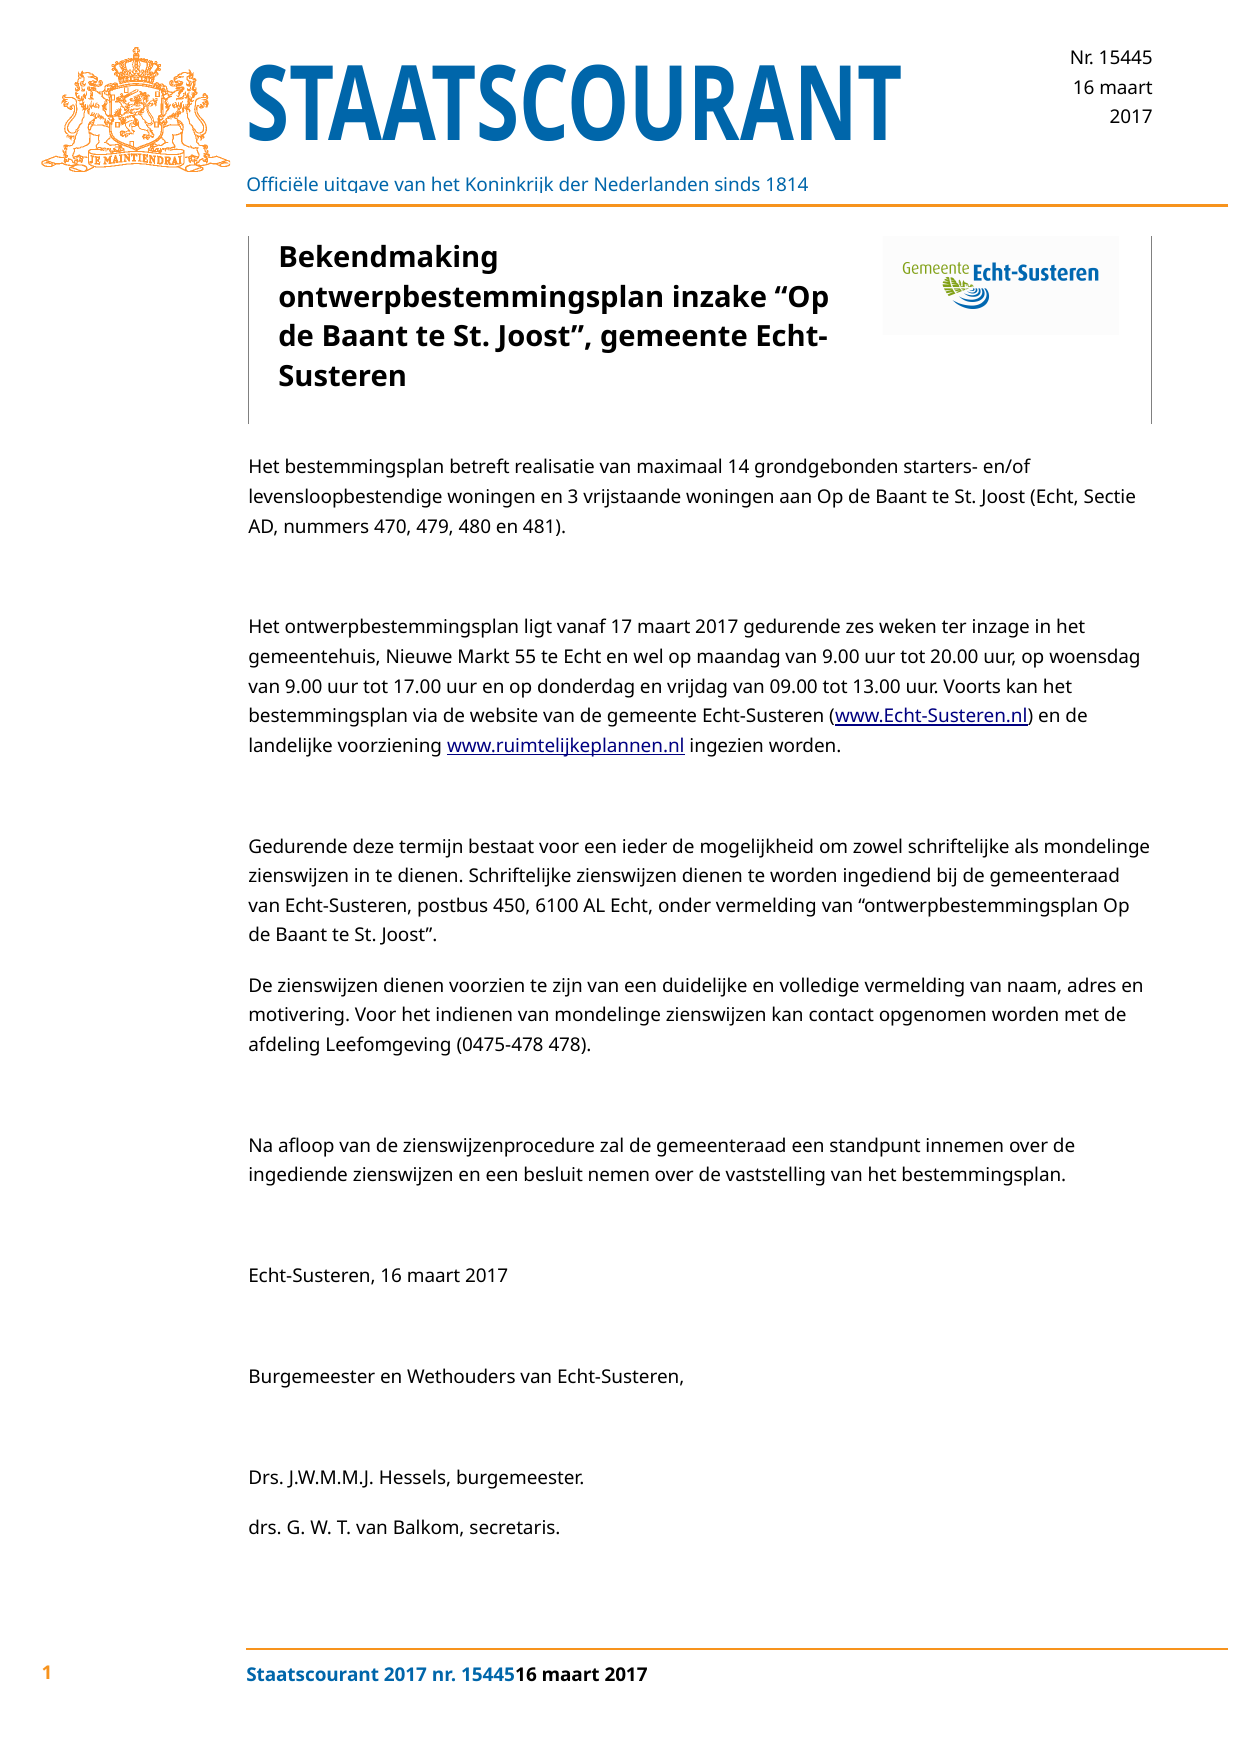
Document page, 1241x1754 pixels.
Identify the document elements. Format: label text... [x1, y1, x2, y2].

text Het ontwerpbestemmingsplan ligt vanaf 17 maart 2017 gedurende zes weken ter inzage in het gemeentehuis, Nieuwe Markt 55 te Echt en wel op maandag van 9.00 uur tot 20.00 uur, op woensdag van 9.00 uur tot 17.00 uur en op donderdag en vrijdag van 09.00 tot 13.00 uur. Voorts kan het bestemmingsplan via de website van de gemeente Echt-Susteren (www.Echt-Susteren.nl) en de landelijke voorziening www.ruimtelijkeplannen.nl ingezien worden. [248, 614, 1152, 758]
text Na afloop van de zienswijzenprocedure zal de gemeenteraad een standpunt innemen over de ingediende zienswijzen en een besluit nemen over de vaststelling van het bestemmingsplan. [248, 1132, 1152, 1187]
table_header Bekendmaking ontwerpbestemmingsplan inzake “Op de Baant te St. Joost”, gemeente Echt-Susteren [249, 236, 850, 424]
picture [41, 47, 231, 172]
text De zienswijzen dienen voorzien te zijn van een duidelijke en volledige vermelding van naam, adres en motivering. Voor het indienen van mondelinge zienswijzen kan contact opgenomen worden met de afdeling Leefomgeving (0475-478 478). [248, 972, 1152, 1057]
text Gedurende deze termijn bestaat voor een ieder de mogelijkheid om zowel schriftelijke als mondelinge zienswijzen in te dienen. Schriftelijke zienswijzen dienen te worden ingediend bij de gemeenteraad van Echt-Susteren, postbus 450, 6100 AL Echt, onder vermelding van “ontwerpbestemmingsplan Op de Baant te St. Joost”. [248, 833, 1152, 947]
text drs. G. W. T. van Balkom, secretaris. [248, 1514, 1152, 1540]
text Drs. J.W.M.M.J. Hessels, burgemeester. [248, 1464, 1152, 1490]
text Echt-Susteren, 16 maart 2017 [248, 1262, 1152, 1288]
text Het bestemmingsplan betreft realisatie van maximaal 14 grondgebonden starters- en/of levensloopbestendige woningen en 3 vrijstaande woningen aan Op de Baant te St. Joost (Echt, Sectie AD, nummers 470, 479, 480 en 481). [248, 454, 1152, 538]
table_header [850, 236, 1151, 424]
picture [882, 236, 1119, 335]
text Burgemeester en Wethouders van Echt-Susteren, [248, 1363, 1152, 1389]
